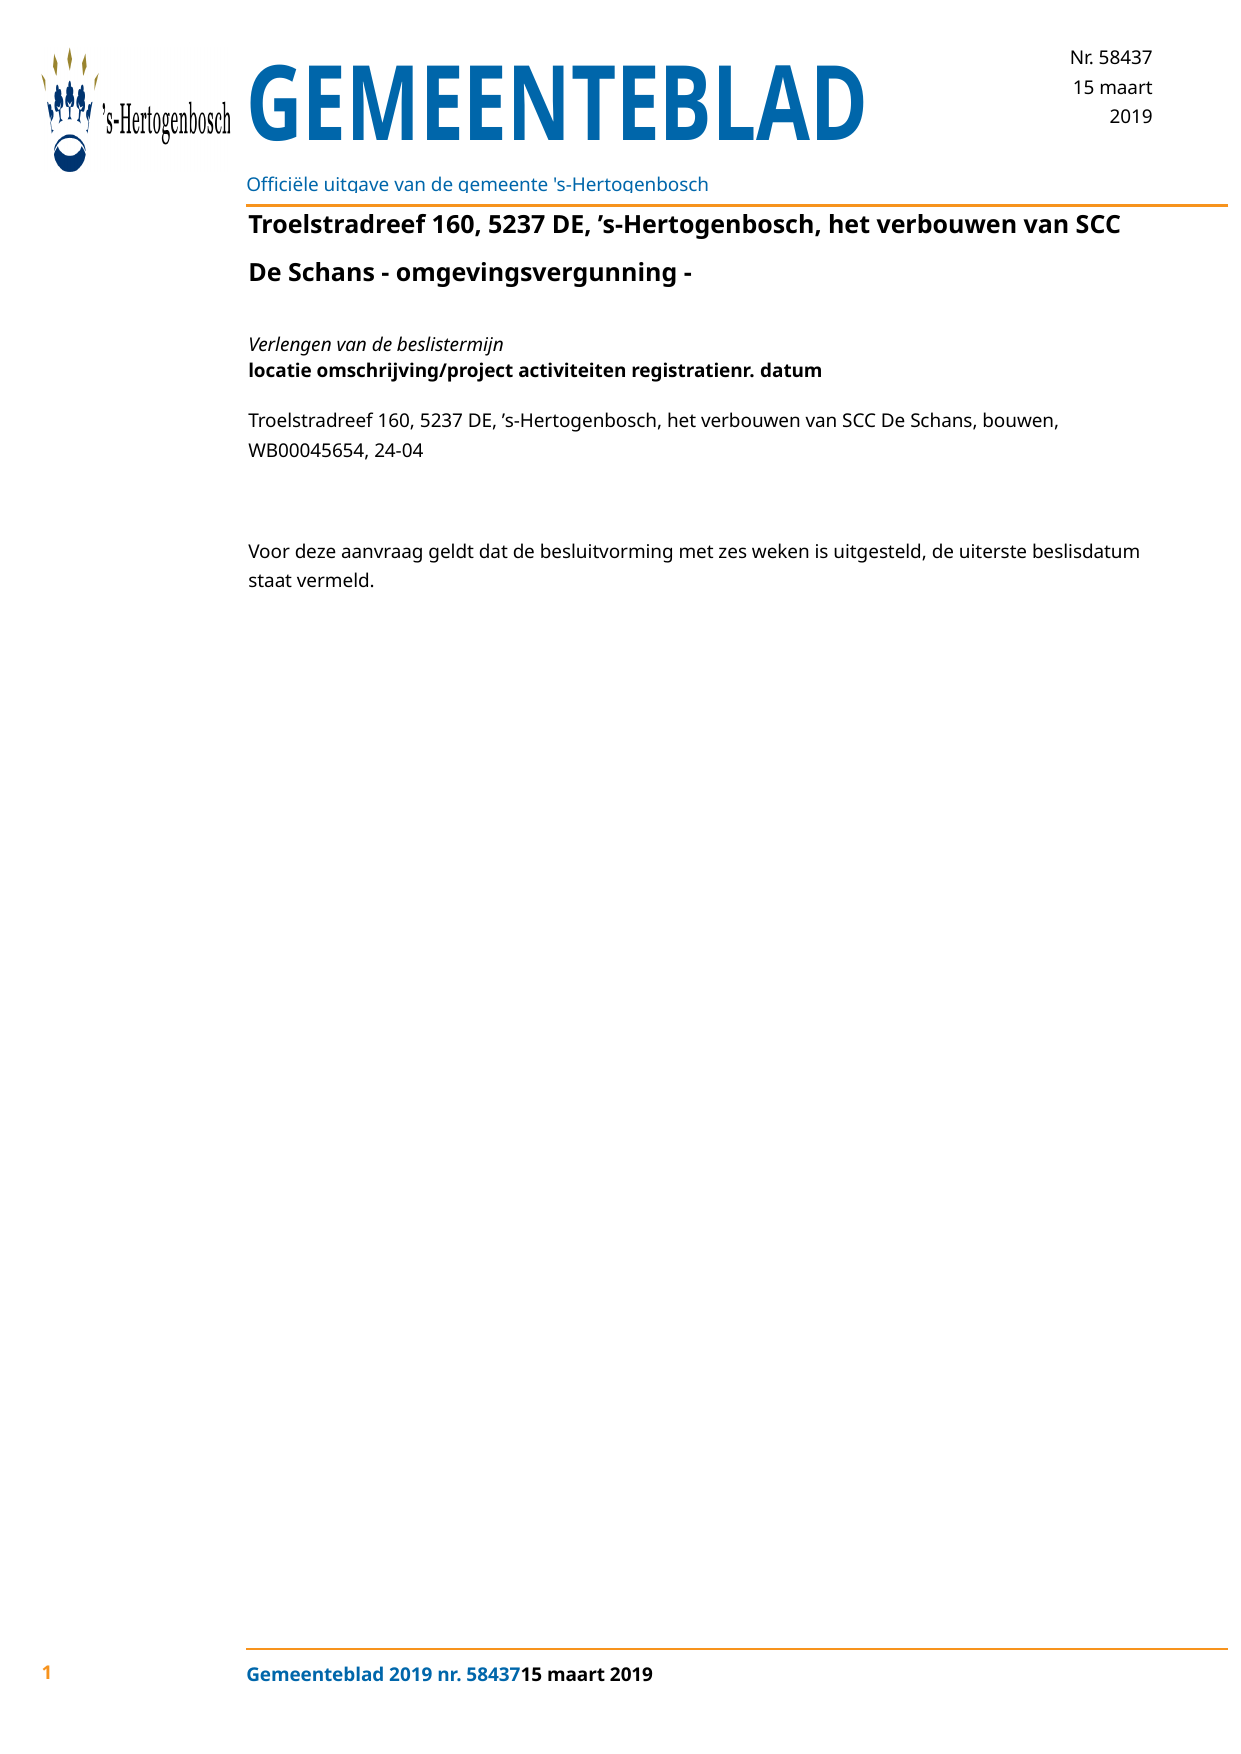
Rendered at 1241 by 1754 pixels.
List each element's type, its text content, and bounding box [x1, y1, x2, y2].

text Troelstradreef 160, 5237 DE, ’s-Hertogenbosch, het verbouwen van SCC De Schans - omgevingsvergunning - [248, 207, 1152, 288]
text Verlengen van de beslistermijn [248, 331, 1152, 357]
text Troelstradreef 160, 5237 DE, ’s-Hertogenbosch, het verbouwen van SCC De Schans, bouwen, WB00045654, 24-04 [248, 408, 1152, 463]
text locatie omschrijving/project activiteiten registratienr. datum [248, 357, 1152, 383]
picture [41, 47, 231, 172]
text Voor deze aanvraag geldt dat de besluitvorming met zes weken is uitgesteld, de uiterste beslisdatum staat vermeld. [248, 538, 1152, 593]
